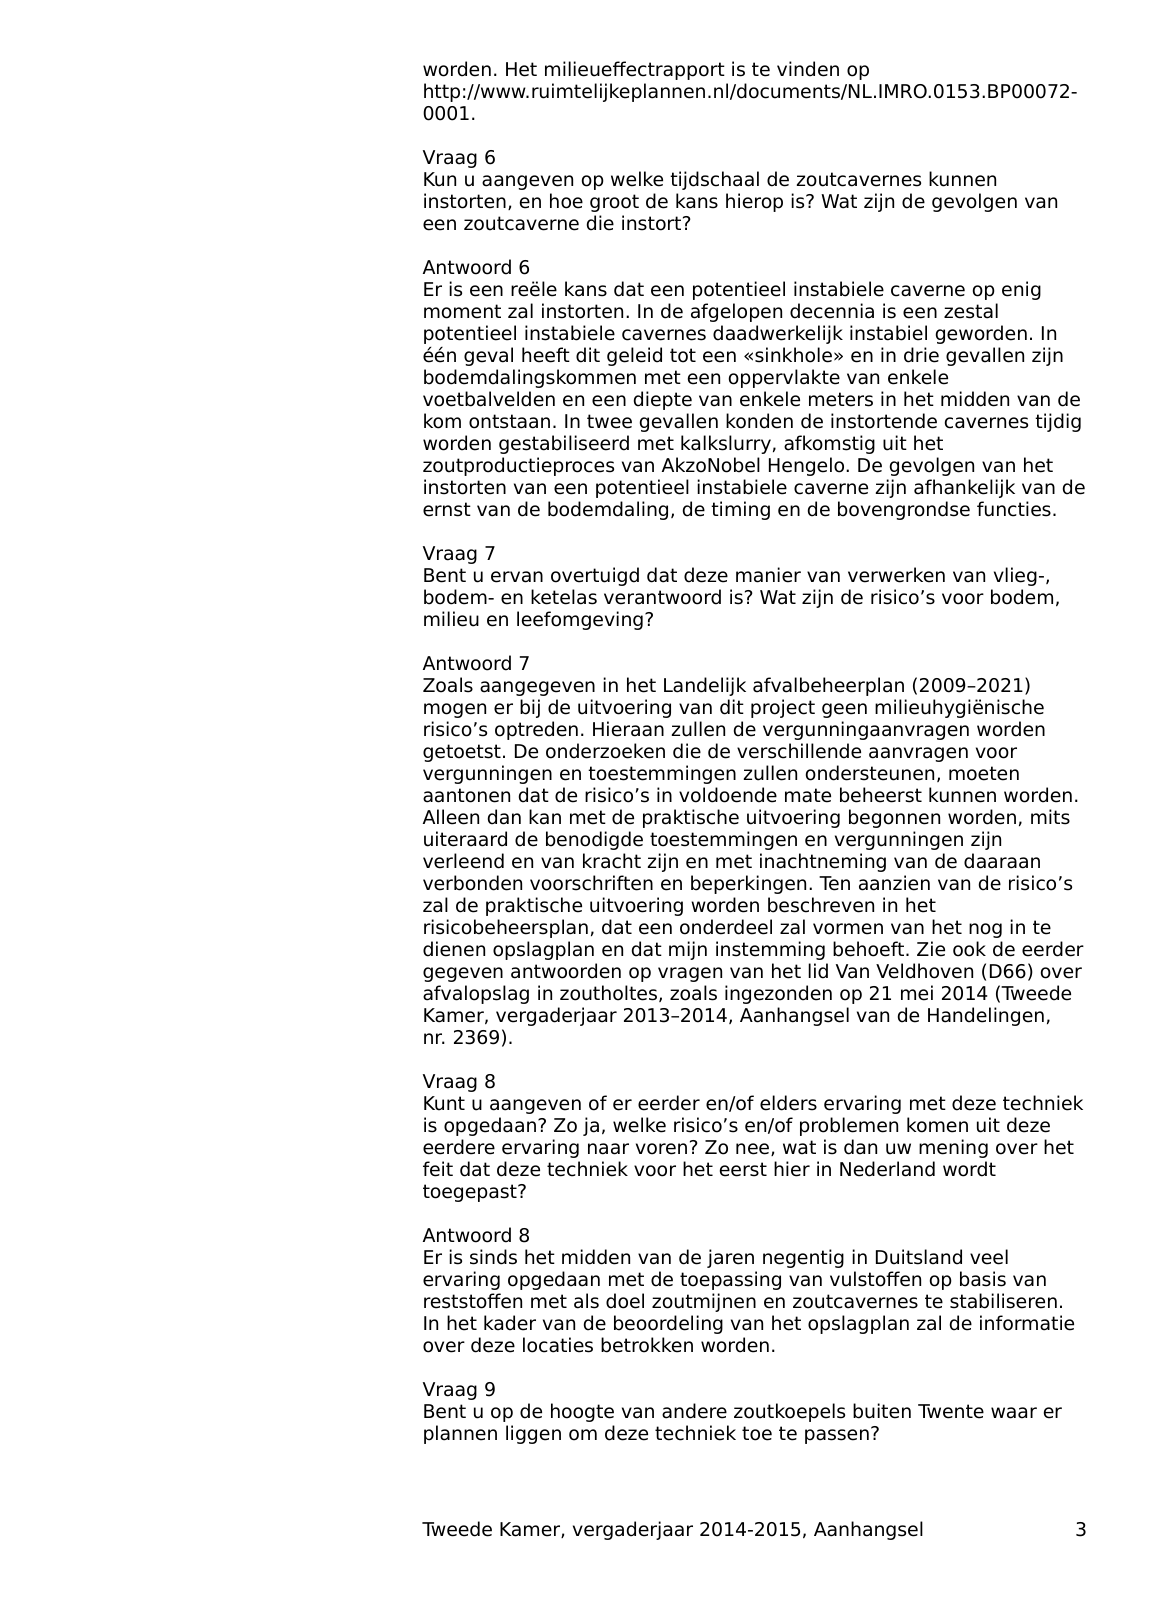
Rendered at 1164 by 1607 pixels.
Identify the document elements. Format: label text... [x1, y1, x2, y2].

text Antwoord 8 [422, 1225, 1087, 1247]
text Er is sinds het midden van de jaren negentig in Duitsland veel ervaring opgedaan met de toepassing van vulstoffen op basis van reststoffen met als doel zoutmijnen en zoutcavernes te stabiliseren. In het kader van de beoordeling van het opslagplan zal de informatie over deze locaties betrokken worden. [422, 1247, 1087, 1357]
text Vraag 6 [422, 147, 1087, 169]
text Antwoord 6 [422, 257, 1087, 279]
text Bent u ervan overtuigd dat deze manier van verwerken van vlieg-, bodem- en ketelas verantwoord is? Wat zijn de risico’s voor bodem, milieu en leefomgeving? [422, 565, 1087, 631]
text worden. Het milieueffectrapport is te vinden op http://www.ruimtelijkeplannen.nl/documents/NL.IMRO.0153.BP00072-0001. [422, 59, 1087, 125]
text Vraag 8 [422, 1071, 1087, 1093]
text Vraag 9 [422, 1379, 1087, 1401]
text Antwoord 7 [422, 653, 1087, 675]
text Kun u aangeven op welke tijdschaal de zoutcavernes kunnen instorten, en hoe groot de kans hierop is? Wat zijn de gevolgen van een zoutcaverne die instort? [422, 169, 1087, 235]
text Bent u op de hoogte van andere zoutkoepels buiten Twente waar er plannen liggen om deze techniek toe te passen? [422, 1401, 1087, 1445]
text Kunt u aangeven of er eerder en/of elders ervaring met deze techniek is opgedaan? Zo ja, welke risico’s en/of problemen komen uit deze eerdere ervaring naar voren? Zo nee, wat is dan uw mening over het feit dat deze techniek voor het eerst hier in Nederland wordt toegepast? [422, 1093, 1087, 1203]
text Zoals aangegeven in het Landelijk afvalbeheerplan (2009–2021) mogen er bij de uitvoering van dit project geen milieuhygiënische risico’s optreden. Hieraan zullen de vergunningaanvragen worden getoetst. De onderzoeken die de verschillende aanvragen voor vergunningen en toestemmingen zullen ondersteunen, moeten aantonen dat de risico’s in voldoende mate beheerst kunnen worden. Alleen dan kan met de praktische uitvoering begonnen worden, mits uiteraard de benodigde toestemmingen en vergunningen zijn verleend en van kracht zijn en met inachtneming van de daaraan verbonden voorschriften en beperkingen. Ten aanzien van de risico’s zal de praktische uitvoering worden beschreven in het risicobeheersplan, dat een onderdeel zal vormen van het nog in te dienen opslagplan en dat mijn instemming behoeft. Zie ook de eerder gegeven antwoorden op vragen van het lid Van Veldhoven (D66) over afvalopslag in zoutholtes, zoals ingezonden op 21 mei 2014 (Tweede Kamer, vergaderjaar 2013–2014, Aanhangsel van de Handelingen, nr. 2369). [422, 675, 1087, 1049]
text Vraag 7 [422, 543, 1087, 565]
text Er is een reële kans dat een potentieel instabiele caverne op enig moment zal instorten. In de afgelopen decennia is een zestal potentieel instabiele cavernes daadwerkelijk instabiel geworden. In één geval heeft dit geleid tot een «sinkhole» en in drie gevallen zijn bodemdalingskommen met een oppervlakte van enkele voetbalvelden en een diepte van enkele meters in het midden van de kom ontstaan. In twee gevallen konden de instortende cavernes tijdig worden gestabiliseerd met kalkslurry, afkomstig uit het zoutproductieproces van AkzoNobel Hengelo. De gevolgen van het instorten van een potentieel instabiele caverne zijn afhankelijk van de ernst van de bodemdaling, de timing en de bovengrondse functies. [422, 279, 1087, 521]
